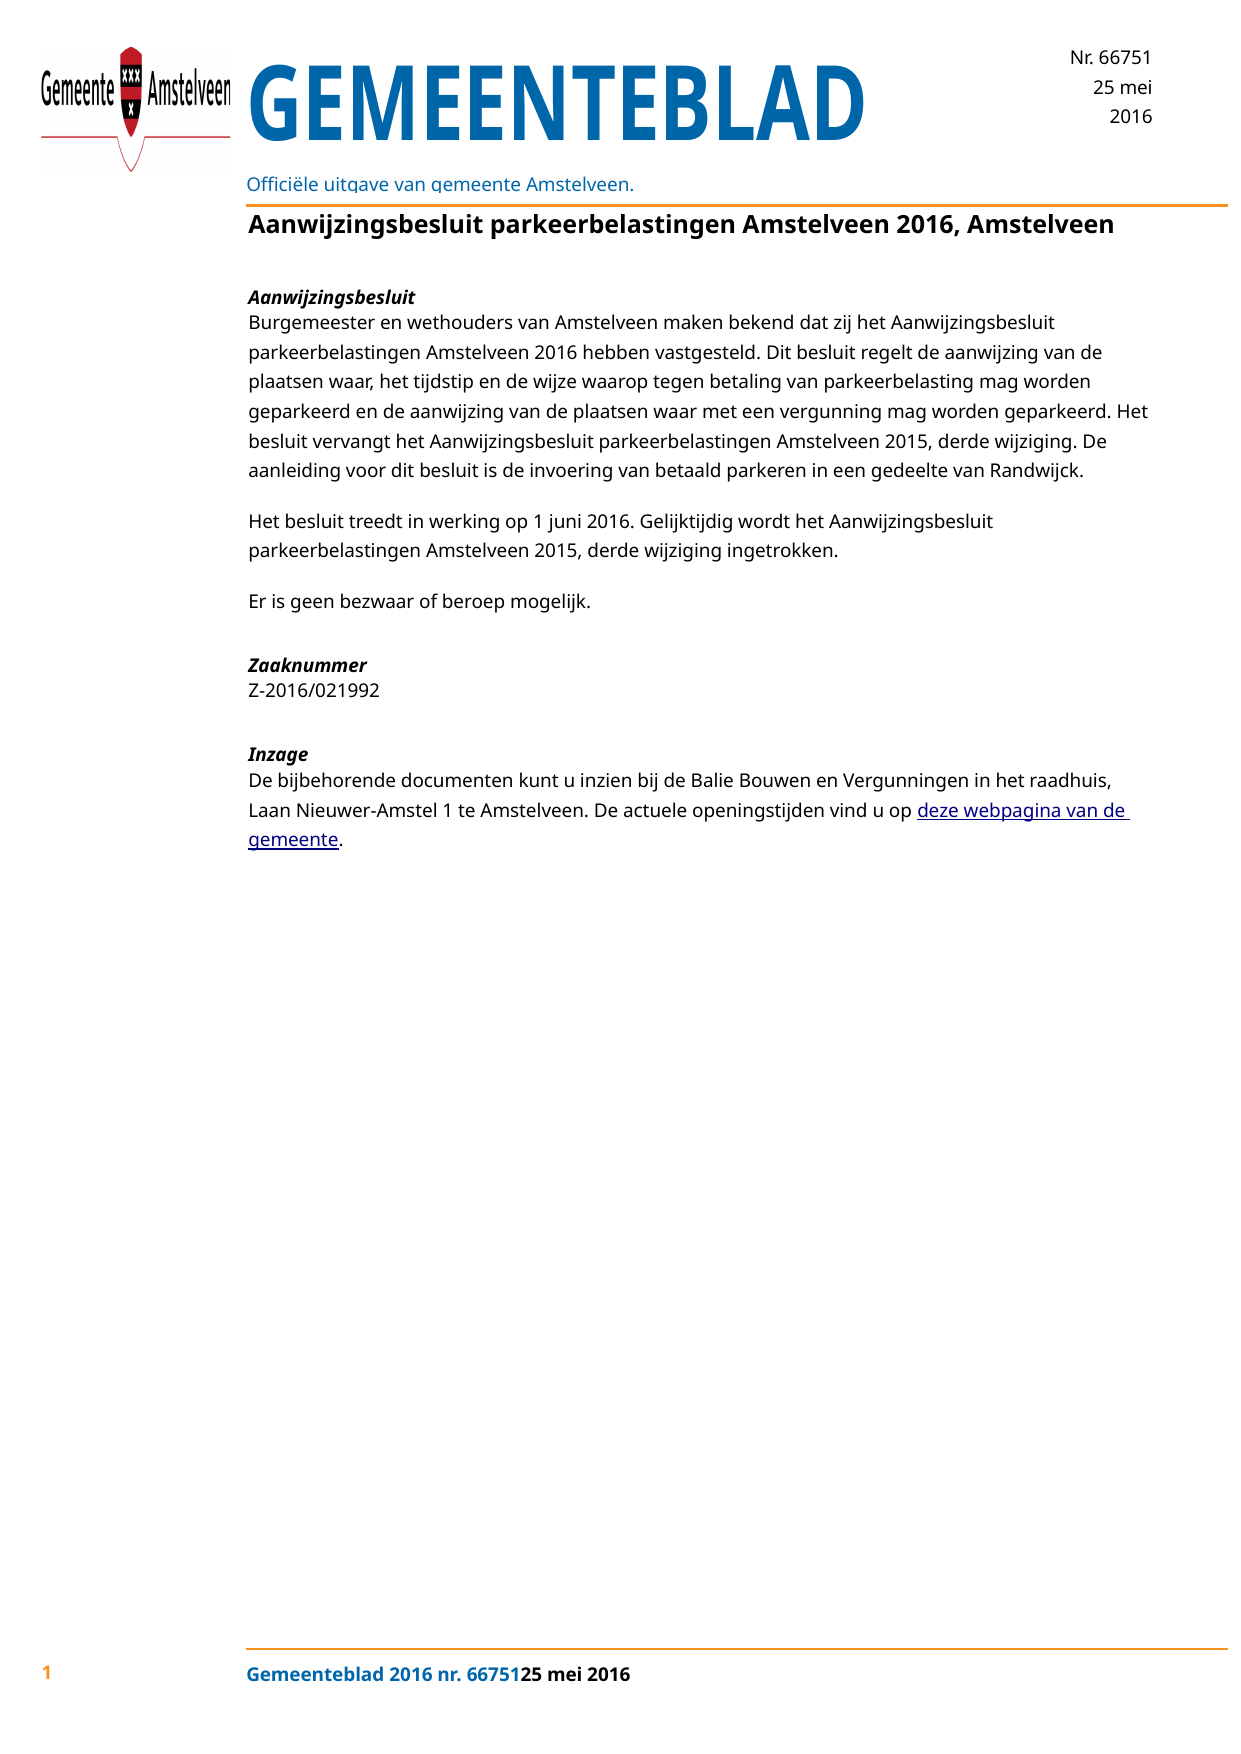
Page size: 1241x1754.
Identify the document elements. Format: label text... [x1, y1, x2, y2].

text Aanwijzingsbesluit [248, 284, 1152, 309]
text De bijbehorende documenten kunt u inzien bij de Balie Bouwen en Vergunningen in het raadhuis, Laan Nieuwer-Amstel 1 te Amstelveen. De actuele openingstijden vind u op deze webpagina van de gemeente. [248, 767, 1152, 852]
text Zaaknummer [248, 652, 1152, 678]
text Inzage [248, 742, 1152, 767]
text Aanwijzingsbesluit parkeerbelastingen Amstelveen 2016, Amstelveen [248, 207, 1152, 241]
text Burgemeester en wethouders van Amstelveen maken bekend dat zij het Aanwijzingsbesluit parkeerbelastingen Amstelveen 2016 hebben vastgesteld. Dit besluit regelt de aanwijzing van de plaatsen waar, het tijdstip en de wijze waarop tegen betaling van parkeerbelasting mag worden geparkeerd en de aanwijzing van de plaatsen waar met een vergunning mag worden geparkeerd. Het besluit vervangt het Aanwijzingsbesluit parkeerbelastingen Amstelveen 2015, derde wijziging. De aanleiding voor dit besluit is de invoering van betaald parkeren in een gedeelte van Randwijck. [248, 309, 1152, 483]
text Er is geen bezwaar of beroep mogelijk. [248, 588, 1152, 614]
picture [41, 47, 231, 172]
text Het besluit treedt in werking op 1 juni 2016. Gelijktijdig wordt het Aanwijzingsbesluit parkeerbelastingen Amstelveen 2015, derde wijziging ingetrokken. [248, 508, 1152, 563]
text Z-2016/021992 [248, 678, 1152, 703]
